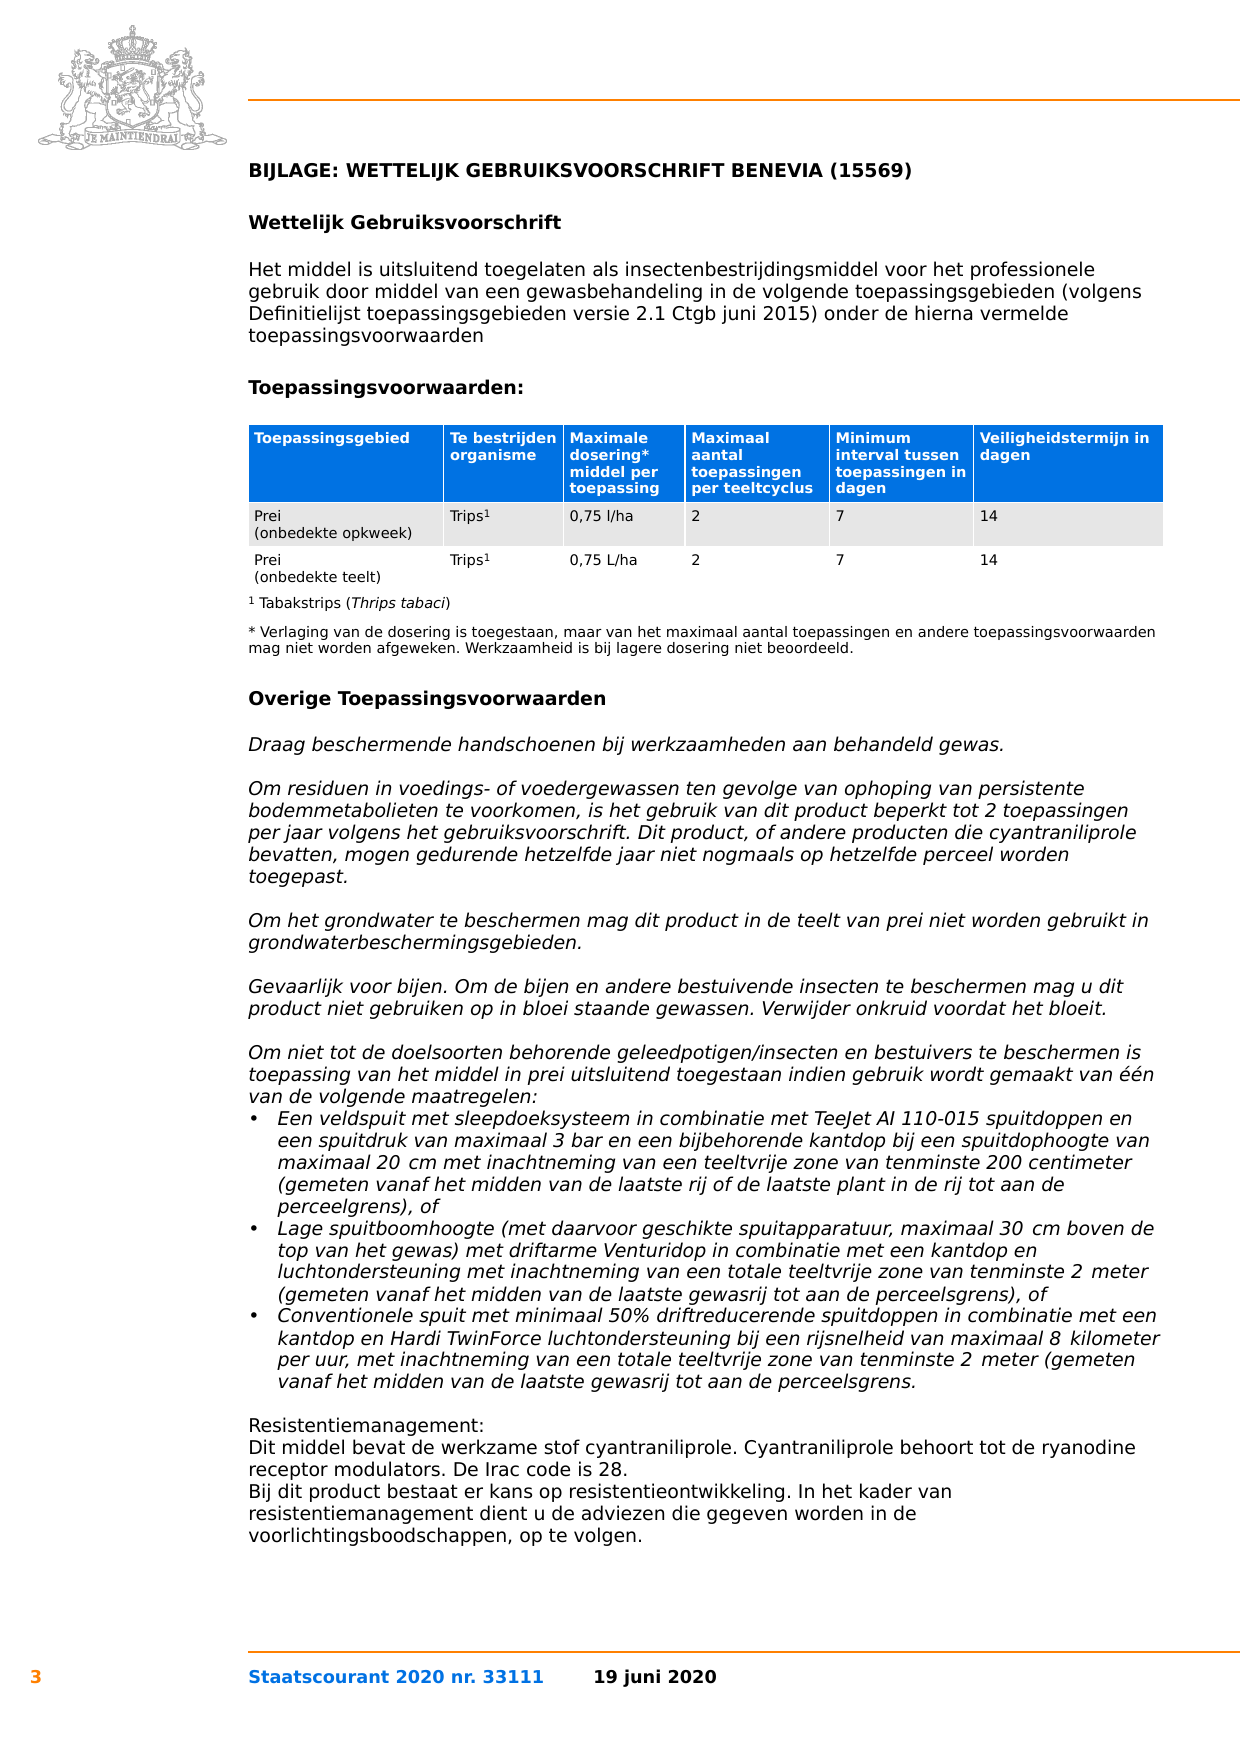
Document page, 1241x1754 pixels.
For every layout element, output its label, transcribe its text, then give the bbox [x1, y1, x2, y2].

table_cell 2 [686, 503, 829, 546]
text Resistentiemanagement: [248, 1415, 1163, 1437]
subtitle BIJLAGE: WETTELIJK GEBRUIKSVOORSCHRIFT BENEVIA (15569) [248, 160, 1163, 182]
table_cell 7 [830, 548, 973, 591]
table_cell 14 [974, 548, 1163, 591]
text • Lage spuitboomhoogte (met daarvoor geschikte spuitapparatuur, maximaal 30 cm boven de top van het gewas) met driftarme Venturidop in combinatie met een kantdop en luchtondersteuning met inachtneming van een totale teeltvrije zone van tenminste 2 meter (gemeten vanaf het midden van de laatste gewasrij tot aan de perceelsgrens), of [248, 1217, 1163, 1305]
text Het middel is uitsluitend toegelaten als insectenbestrijdingsmiddel voor het professionele gebruik door middel van een gewasbehandeling in de volgende toepassingsgebieden (volgens Definitielijst toepassingsgebieden versie 2.1 Ctgb juni 2015) onder de hierna vermelde toepassingsvoorwaarden [248, 259, 1163, 347]
text Om niet tot de doelsoorten behorende geleedpotigen/insecten en bestuivers te beschermen is toepassing van het middel in prei uitsluitend toegestaan indien gebruik wordt gemaakt van één van de volgende maatregelen: [248, 1042, 1163, 1108]
table_cell Trips1 [444, 503, 563, 546]
table_header Te bestrijden organisme [444, 425, 563, 502]
picture [38, 25, 227, 150]
table_header Toepassingsgebied [249, 425, 443, 502]
text Bij dit product bestaat er kans op resistentieontwikkeling. In het kader van resistentiemanagement dient u de adviezen die gegeven worden in de voorlichtingsboodschappen, op te volgen. [248, 1481, 1163, 1547]
text Draag beschermende handschoenen bij werkzaamheden aan behandeld gewas. [248, 734, 1163, 756]
text • Conventionele spuit met minimaal 50% driftreducerende spuitdoppen in combinatie met een kantdop en Hardi TwinForce luchtondersteuning bij een rijsnelheid van maximaal 8 kilometer per uur, met inachtneming van een totale teeltvrije zone van tenminste 2 meter (gemeten vanaf het midden van de laatste gewasrij tot aan de perceelsgrens. [248, 1305, 1163, 1393]
table_cell 0,75 l/ha [564, 503, 684, 546]
subtitle Wettelijk Gebruiksvoorschrift [248, 212, 1163, 234]
text Om residuen in voedings- of voedergewassen ten gevolge van ophoping van persistente bodemmetabolieten te voorkomen, is het gebruik van dit product beperkt tot 2 toepassingen per jaar volgens het gebruiksvoorschrift. Dit product, of andere producten die cyantraniliprole bevatten, mogen gedurende hetzelfde jaar niet nogmaals op hetzelfde perceel worden toegepast. [248, 778, 1163, 888]
text Dit middel bevat de werkzame stof cyantraniliprole. Cyantraniliprole behoort tot de ryanodine receptor modulators. De Irac code is 28. [248, 1437, 1163, 1481]
table_cell Prei (onbedekte opkweek) [249, 503, 443, 546]
text Om het grondwater te beschermen mag dit product in de teelt van prei niet worden gebruikt in grondwaterbeschermingsgebieden. [248, 910, 1163, 954]
table_cell Prei (onbedekte teelt) [249, 548, 443, 591]
table_cell 7 [830, 503, 973, 546]
table_cell Trips1 [444, 548, 563, 591]
table_header Maximale dosering* middel per toepassing [564, 425, 684, 502]
text Gevaarlijk voor bijen. Om de bijen en andere bestuivende insecten te beschermen mag u dit product niet gebruiken op in bloei staande gewassen. Verwijder onkruid voordat het bloeit. [248, 976, 1163, 1020]
table_header Minimum interval tussen toepassingen in dagen [830, 425, 973, 502]
subtitle Overige Toepassingsvoorwaarden [248, 687, 1163, 709]
table_header Maximaal aantal toepassingen per teeltcyclus [686, 425, 829, 502]
subtitle Toepassingsvoorwaarden: [248, 377, 1163, 399]
table_cell 0,75 L/ha [564, 548, 684, 591]
table_cell 2 [686, 548, 829, 591]
text • Een veldspuit met sleepdoeksysteem in combinatie met TeeJet AI 110-015 spuitdoppen en een spuitdruk van maximaal 3 bar en een bijbehorende kantdop bij een spuitdophoogte van maximaal 20 cm met inachtneming van een teeltvrije zone van tenminste 200 centimeter (gemeten vanaf het midden van de laatste rij of de laatste plant in de rij tot aan de perceelgrens), of [248, 1108, 1163, 1217]
table_header Veiligheidstermijn in dagen [974, 425, 1163, 502]
table_cell 1 Tabakstrips (Thrips tabaci) * Verlaging van de dosering is toegestaan, maar van het maximaal aantal toepassingen en andere toepassingsvoorwaarden mag niet worden afgeweken. Werkzaamheid is bij lagere dosering niet beoordeeld. [248, 592, 1163, 657]
table_cell 14 [974, 503, 1163, 546]
